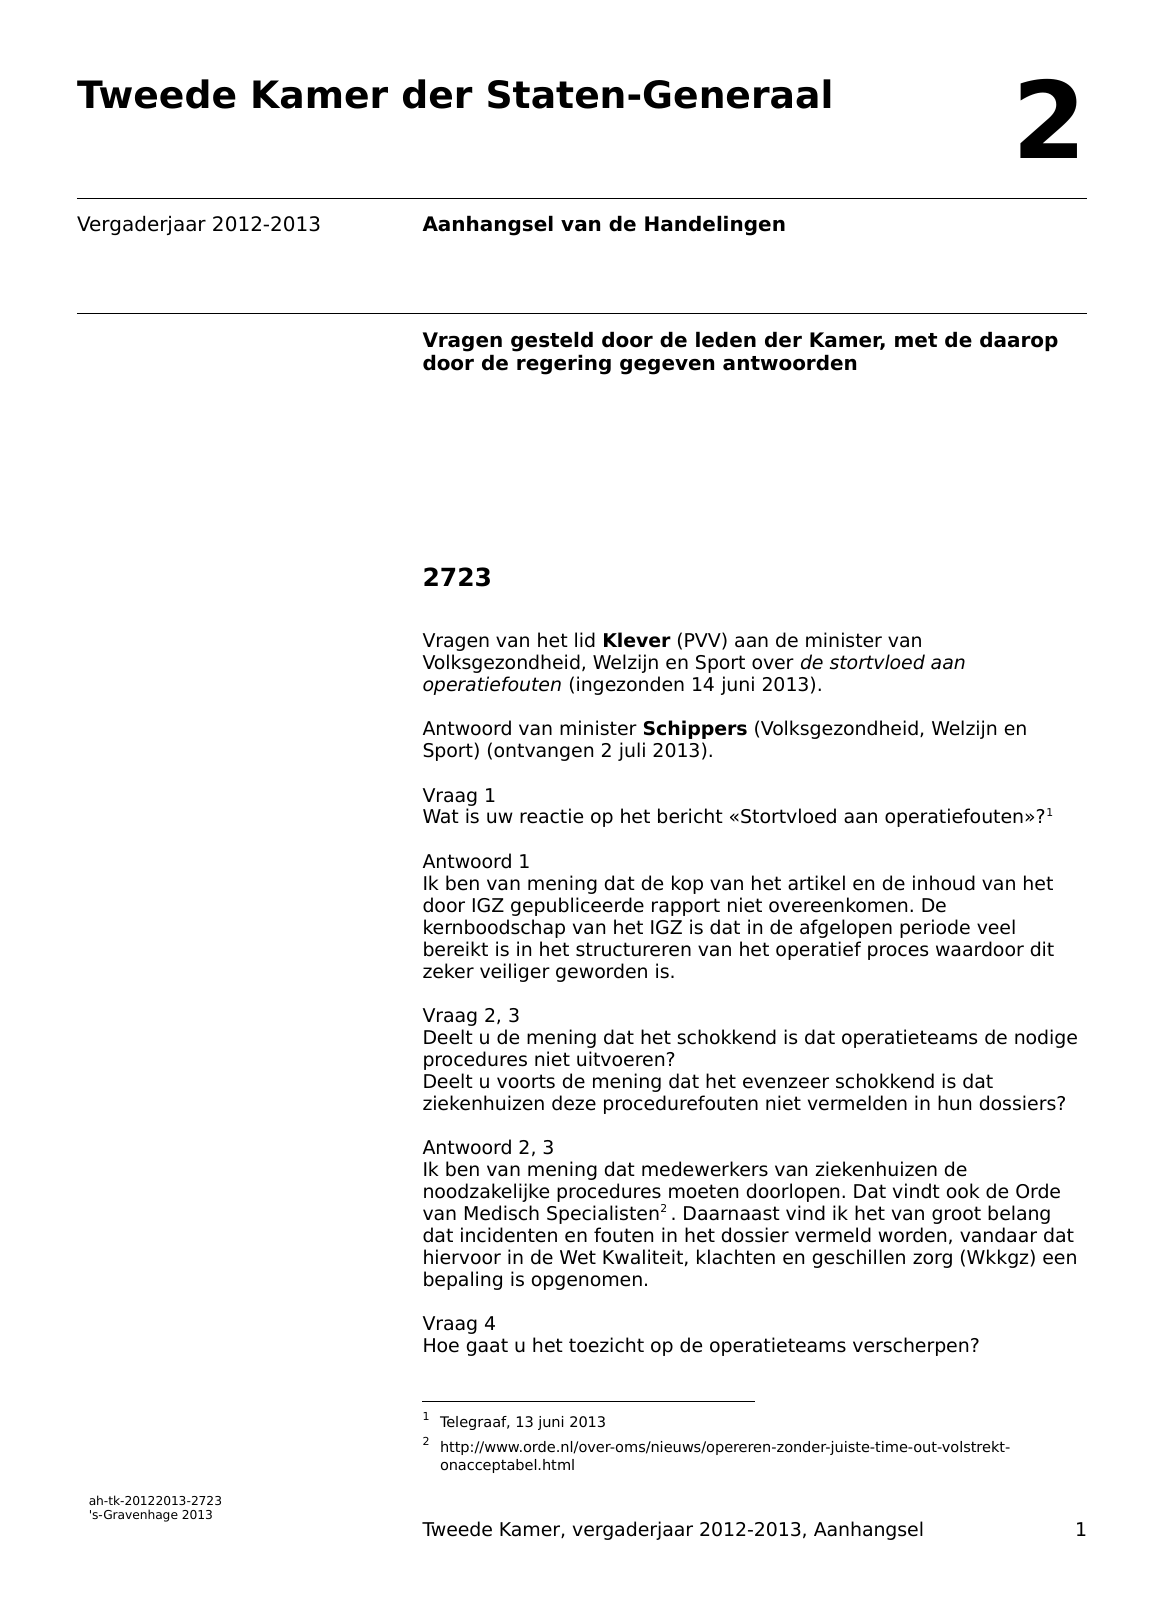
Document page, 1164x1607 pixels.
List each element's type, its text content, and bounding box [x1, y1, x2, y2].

text Vraag 2, 3 [422, 1005, 1087, 1027]
text Hoe gaat u het toezicht op de operatieteams verscherpen? [422, 1335, 1087, 1357]
text Vraag 1 [422, 784, 1087, 806]
text Ik ben van mening dat de kop van het artikel en de inhoud van het door IGZ gepubliceerde rapport niet overeenkomen. De kernboodschap van het IGZ is dat in de afgelopen periode veel bereikt is in het structureren van het operatief proces waardoor dit zeker veiliger geworden is. [422, 873, 1087, 982]
text http://www.orde.nl/over-oms/nieuws/opereren-zonder-juiste-time-out-volstrekt-onacceptabel.html [422, 1435, 1087, 1474]
table_header 2 [886, 59, 1087, 198]
text Antwoord 1 [422, 851, 1087, 873]
text Telegraaf, 13 juni 2013 [422, 1410, 1087, 1432]
text Antwoord 2, 3 [422, 1137, 1087, 1159]
table_cell Aanhangsel van de Handelingen [422, 199, 1087, 313]
table_cell Vragen gesteld door de leden der Kamer, met de daarop door de regering gegeven antwoorden [422, 314, 1087, 375]
text Deelt u de mening dat het schokkend is dat operatieteams de nodige procedures niet uitvoeren? [422, 1027, 1087, 1071]
table_cell [77, 314, 422, 375]
text ah-tk-20122013-2723 [88, 1494, 323, 1508]
text Wat is uw reactie op het bericht «Stortvloed aan operatiefouten»? [422, 806, 1087, 828]
text Ik ben van mening dat medewerkers van ziekenhuizen de noodzakelijke procedures moeten doorlopen. Dat vindt ook de Orde van Medisch Specialisten. Daarnaast vind ik het van groot belang dat incidenten en fouten in het dossier vermeld worden, vandaar dat hiervoor in de Wet Kwaliteit, klachten en geschillen zorg (Wkkgz) een bepaling is opgenomen. [422, 1159, 1087, 1291]
text Deelt u voorts de mening dat het evenzeer schokkend is dat ziekenhuizen deze procedurefouten niet vermelden in hun dossiers? [422, 1071, 1087, 1114]
text Vragen van het lid Klever (PVV) aan de minister van Volksgezondheid, Welzijn en Sport over de stortvloed aan operatiefouten (ingezonden 14 juni 2013). [422, 630, 1087, 696]
table_header Tweede Kamer der Staten-Generaal [77, 59, 886, 198]
table_cell Vergaderjaar 2012-2013 [77, 199, 422, 313]
text 's-Gravenhage 2013 [88, 1508, 323, 1522]
text 2723 [422, 563, 1087, 592]
text Vraag 4 [422, 1313, 1087, 1335]
text Antwoord van minister Schippers (Volksgezondheid, Welzijn en Sport) (ontvangen 2 juli 2013). [422, 718, 1087, 762]
